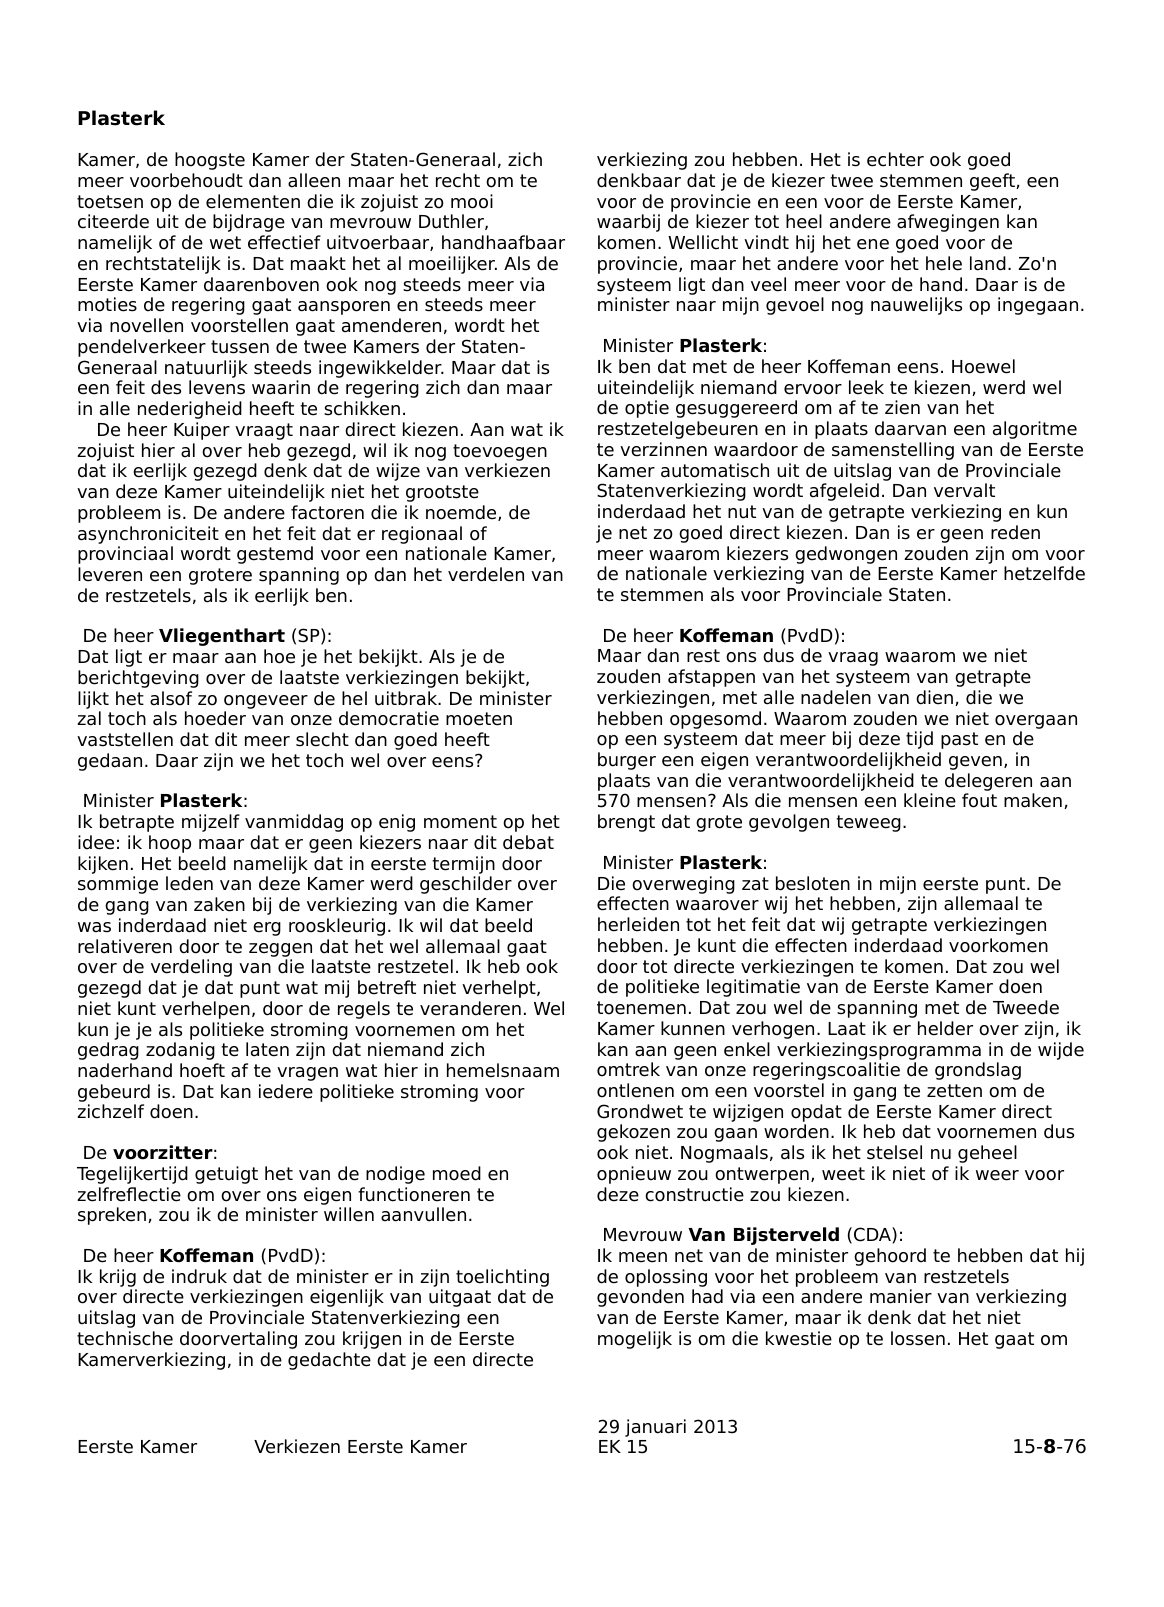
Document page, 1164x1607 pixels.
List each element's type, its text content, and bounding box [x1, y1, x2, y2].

text De heer Vliegenthart (SP): [77, 626, 567, 647]
text Ik krijg de indruk dat de minister er in zijn toelichting over directe verkiezingen eigenlijk van uitgaat dat de uitslag van de Provinciale Statenverkiezing een technische doorvertaling zou krijgen in de Eerste Kamerverkiezing, in de gedachte dat je een directe [77, 1267, 567, 1370]
text Tegelijkertijd getuigt het van de nodige moed en zelfreflectie om over ons eigen functioneren te spreken, zou ik de minister willen aanvullen. [77, 1164, 567, 1226]
text Minister Plasterk: [596, 336, 1087, 357]
text De heer Kuiper vraagt naar direct kiezen. Aan wat ik zojuist hier al over heb gezegd, wil ik nog toevoegen dat ik eerlijk gezegd denk dat de wijze van verkiezen van deze Kamer uiteindelijk niet het grootste probleem is. De andere factoren die ik noemde, de asynchroniciteit en het feit dat er regionaal of provinciaal wordt gestemd voor een nationale Kamer, leveren een grotere spanning op dan het verdelen van de restzetels, als ik eerlijk ben. [77, 420, 567, 606]
text Mevrouw Van Bijsterveld (CDA): [596, 1225, 1087, 1246]
text Ik betrapte mijzelf vanmiddag op enig moment op het idee: ik hoop maar dat er geen kiezers naar dit debat kijken. Het beeld namelijk dat in eerste termijn door sommige leden van deze Kamer werd geschilder over de gang van zaken bij de verkiezing van die Kamer was inderdaad niet erg rooskleurig. Ik wil dat beeld relativeren door te zeggen dat het wel allemaal gaat over de verdeling van die laatste restzetel. Ik heb ook gezegd dat je dat punt wat mij betreft niet verhelpt, niet kunt verhelpen, door de regels te veranderen. Wel kun je je als politieke stroming voornemen om het gedrag zodanig te laten zijn dat niemand zich naderhand hoeft af te vragen wat hier in hemelsnaam gebeurd is. Dat kan iedere politieke stroming voor zichzelf doen. [77, 812, 567, 1123]
text De heer Koffeman (PvdD): [596, 626, 1087, 646]
text Ik ben dat met de heer Koffeman eens. Hoewel uiteindelijk niemand ervoor leek te kiezen, werd wel de optie gesuggereerd om af te zien van het restzetelgebeuren en in plaats daarvan een algoritme te verzinnen waardoor de samenstelling van de Eerste Kamer automatisch uit de uitslag van de Provinciale Statenverkiezing wordt afgeleid. Dan vervalt inderdaad het nut van de getrapte verkiezing en kun je net zo goed direct kiezen. Dan is er geen reden meer waarom kiezers gedwongen zouden zijn om voor de nationale verkiezing van de Eerste Kamer hetzelfde te stemmen als voor Provinciale Staten. [596, 357, 1087, 606]
text Ik meen net van de minister gehoord te hebben dat hij de oplossing voor het probleem van restzetels gevonden had via een andere manier van verkiezing van de Eerste Kamer, maar ik denk dat het niet mogelijk is om die kwestie op te lossen. Het gaat om [596, 1246, 1087, 1349]
text De heer Koffeman (PvdD): [77, 1246, 567, 1267]
text Die overweging zat besloten in mijn eerste punt. De effecten waarover wij het hebben, zijn allemaal te herleiden tot het feit dat wij getrapte verkiezingen hebben. Je kunt die effecten inderdaad voorkomen door tot directe verkiezingen te komen. Dat zou wel de politieke legitimatie van de Eerste Kamer doen toenemen. Dat zou wel de spanning met de Tweede Kamer kunnen verhogen. Laat ik er helder over zijn, ik kan aan geen enkel verkiezingsprogramma in de wijde omtrek van onze regeringscoalitie de grondslag ontlenen om een voorstel in gang te zetten om de Grondwet te wijzigen opdat de Eerste Kamer direct gekozen zou gaan worden. Ik heb dat voornemen dus ook niet. Nogmaals, als ik het stelsel nu geheel opnieuw zou ontwerpen, weet ik niet of ik weer voor deze constructie zou kiezen. [596, 873, 1087, 1205]
text Maar dan rest ons dus de vraag waarom we niet zouden afstappen van het systeem van getrapte verkiezingen, met alle nadelen van dien, die we hebben opgesomd. Waarom zouden we niet overgaan op een systeem dat meer bij deze tijd past en de burger een eigen verantwoordelijkheid geven, in plaats van die verantwoordelijkheid te delegeren aan 570 mensen? Als die mensen een kleine fout maken, brengt dat grote gevolgen teweeg. [596, 646, 1087, 833]
text De voorzitter: [77, 1143, 567, 1164]
text verkiezing zou hebben. Het is echter ook goed denkbaar dat je de kiezer twee stemmen geeft, een voor de provincie en een voor de Eerste Kamer, waarbij de kiezer tot heel andere afwegingen kan komen. Wellicht vindt hij het ene goed voor de provincie, maar het andere voor het hele land. Zo'n systeem ligt dan veel meer voor de hand. Daar is de minister naar mijn gevoel nog nauwelijks op ingegaan. [596, 150, 1087, 316]
text Kamer, de hoogste Kamer der Staten-Generaal, zich meer voorbehoudt dan alleen maar het recht om te toetsen op de elementen die ik zojuist zo mooi citeerde uit de bijdrage van mevrouw Duthler, namelijk of de wet effectief uitvoerbaar, handhaafbaar en rechtstatelijk is. Dat maakt het al moeilijker. Als de Eerste Kamer daarenboven ook nog steeds meer via moties de regering gaat aansporen en steeds meer via novellen voorstellen gaat amenderen, wordt het pendelverkeer tussen de twee Kamers der Staten-Generaal natuurlijk steeds ingewikkelder. Maar dat is een feit des levens waarin de regering zich dan maar in alle nederigheid heeft te schikken. [77, 150, 567, 420]
text Dat ligt er maar aan hoe je het bekijkt. Als je de berichtgeving over de laatste verkiezingen bekijkt, lijkt het alsof zo ongeveer de hel uitbrak. De minister zal toch als hoeder van onze democratie moeten vaststellen dat dit meer slecht dan goed heeft gedaan. Daar zijn we het toch wel over eens? [77, 647, 567, 771]
text Minister Plasterk: [596, 853, 1087, 873]
text Minister Plasterk: [77, 791, 567, 812]
